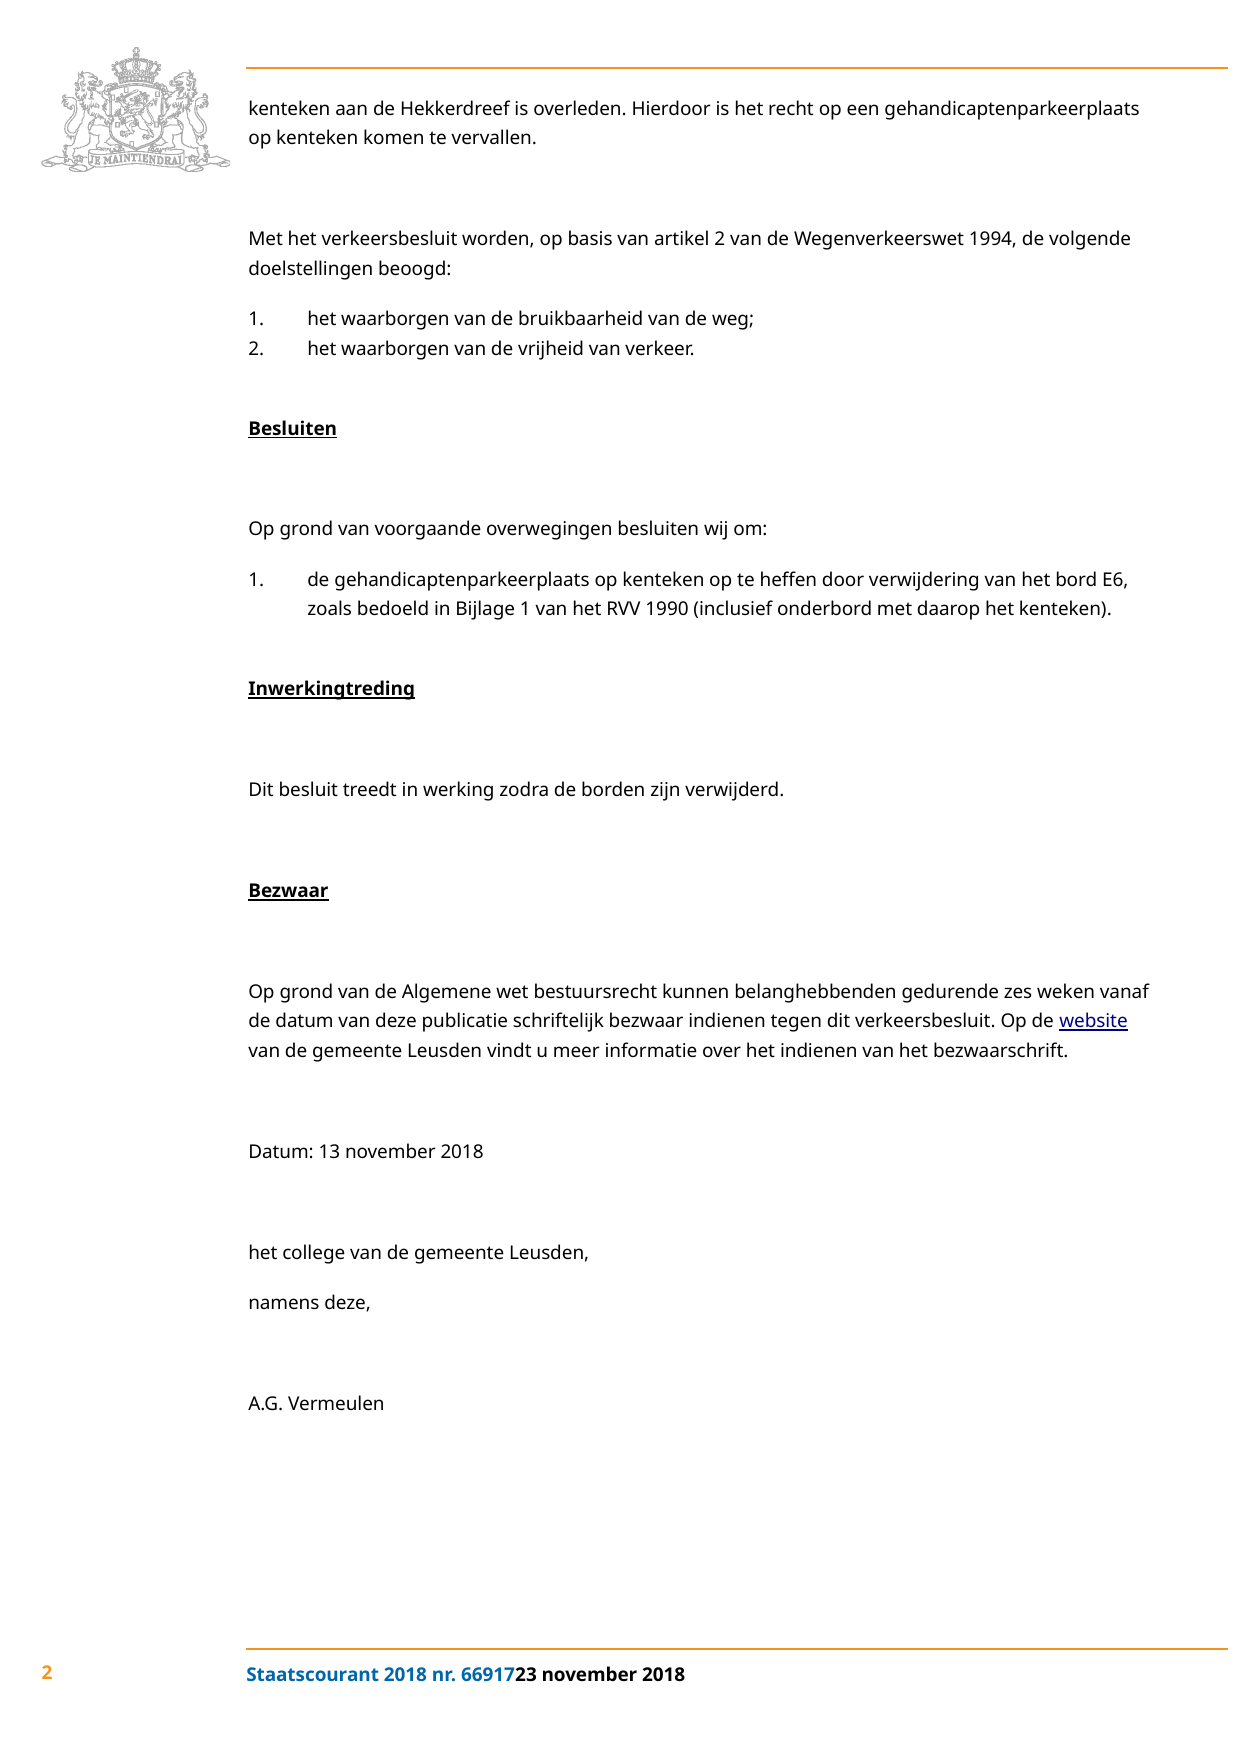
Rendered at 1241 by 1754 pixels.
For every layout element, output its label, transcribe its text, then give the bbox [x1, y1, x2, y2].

text Dit besluit treedt in werking zodra de borden zijn verwijderd. [248, 776, 1152, 802]
text Besluiten [248, 415, 1152, 441]
text Bezwaar [248, 877, 1152, 903]
text kenteken aan de Hekkerdreef is overleden. Hierdoor is het recht op een gehandicaptenparkeerplaats op kenteken komen te vervallen. [248, 95, 1152, 150]
list het waarborgen van de vrijheid van verkeer. [248, 335, 1152, 361]
picture [41, 47, 231, 172]
text Inwerkingtreding [248, 676, 1152, 701]
text Datum: 13 november 2018 [248, 1138, 1152, 1164]
text het college van de gemeente Leusden, [248, 1239, 1152, 1265]
text Op grond van voorgaande overwegingen besluiten wij om: [248, 516, 1152, 541]
text A.G. Vermeulen [248, 1390, 1152, 1416]
text Op grond van de Algemene wet bestuursrecht kunnen belanghebbenden gedurende zes weken vanaf de datum van deze publicatie schriftelijk bezwaar indienen tegen dit verkeersbesluit. Op de website van de gemeente Leusden vindt u meer informatie over het indienen van het bezwaarschrift. [248, 978, 1152, 1063]
text Met het verkeersbesluit worden, op basis van artikel 2 van de Wegenverkeerswet 1994, de volgende doelstellingen beoogd: [248, 225, 1152, 281]
list de gehandicaptenparkeerplaats op kenteken op te heffen door verwijdering van het bord E6, zoals bedoeld in Bijlage 1 van het RVV 1990 (inclusief onderbord met daarop het kenteken). [248, 566, 1152, 621]
text namens deze, [248, 1289, 1152, 1315]
list het waarborgen van de bruikbaarheid van de weg; [248, 305, 1152, 331]
